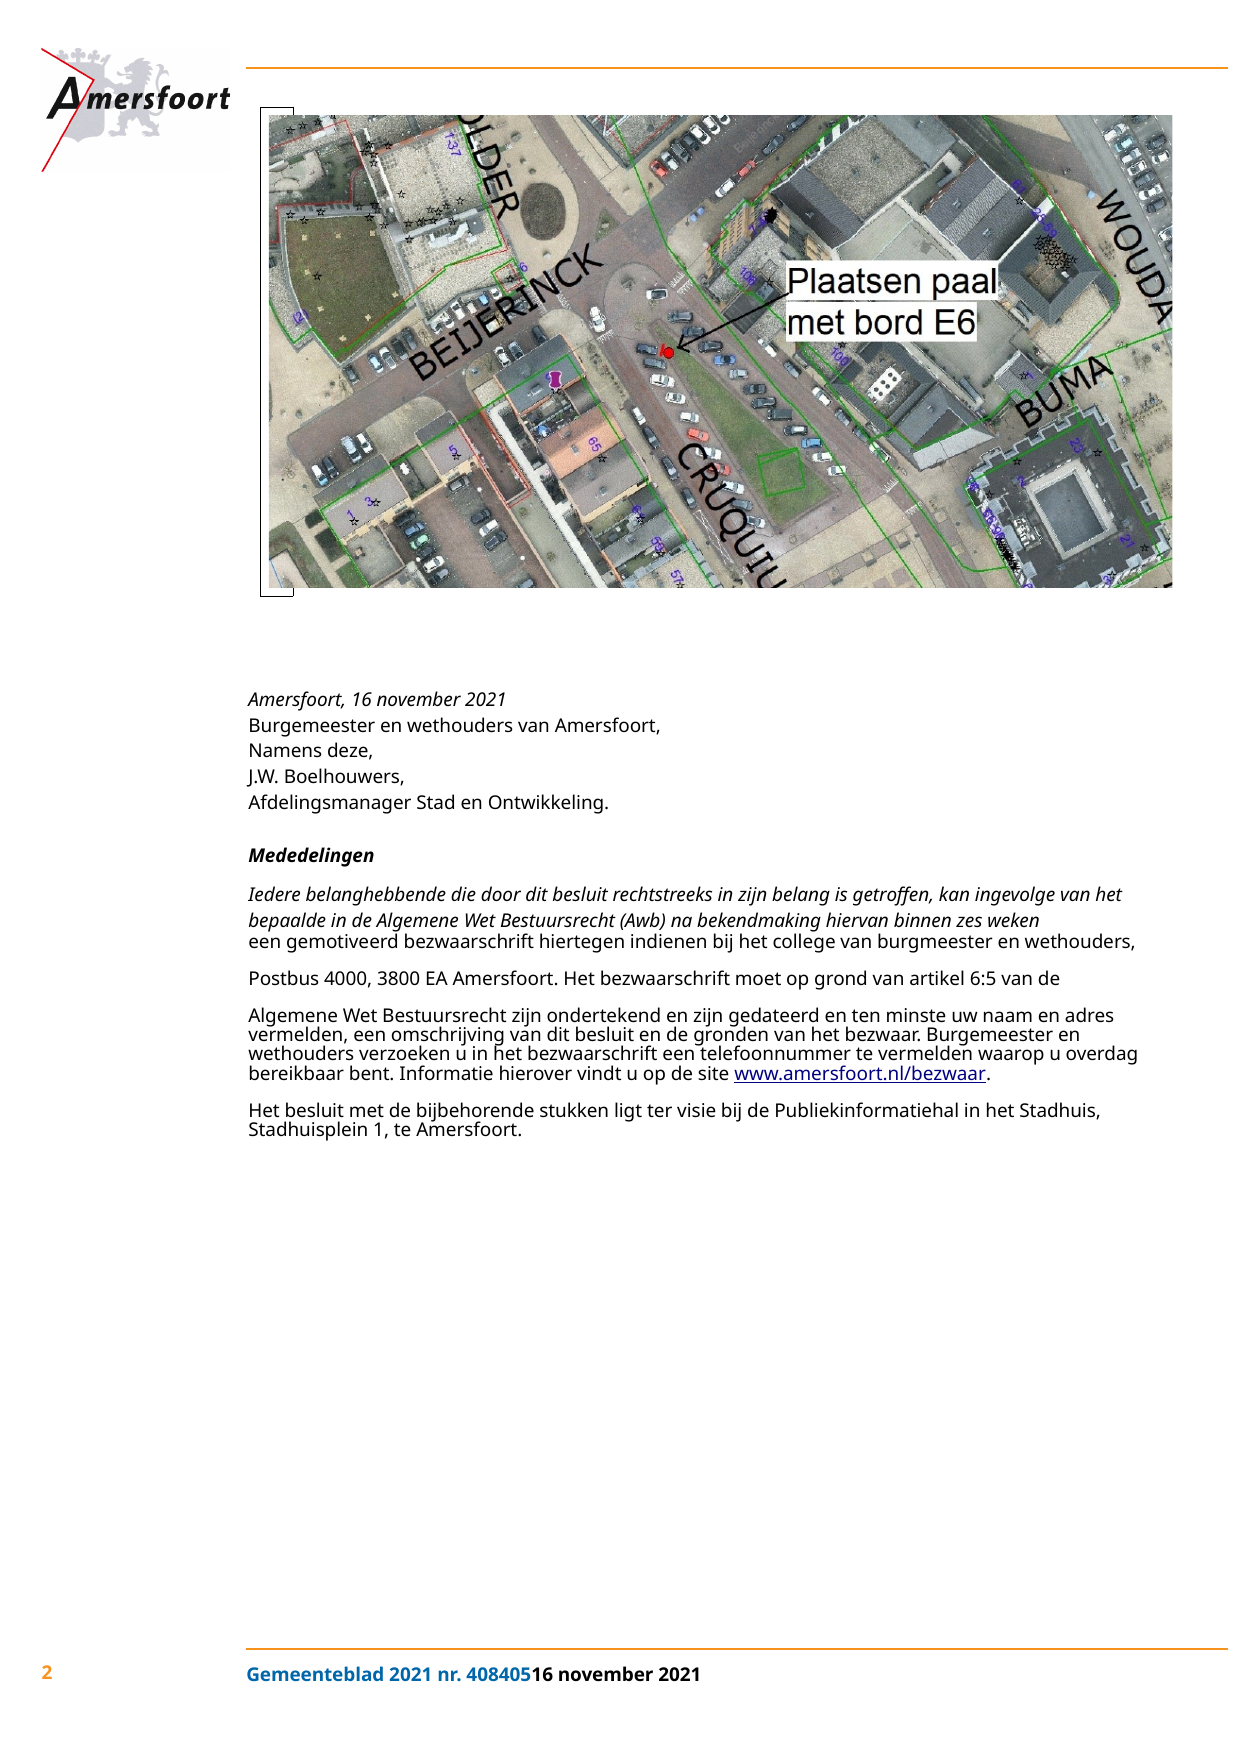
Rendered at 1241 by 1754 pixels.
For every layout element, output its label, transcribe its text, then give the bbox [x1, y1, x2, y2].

text Postbus 4000, 3800 EA Amersfoort. Het bezwaarschrift moet op grond van artikel 6:5 van de [248, 970, 1152, 989]
text Namens deze, [248, 738, 1152, 763]
text Burgemeester en wethouders van Amersfoort, [248, 712, 1152, 738]
text Het besluit met de bijbehorende stukken ligt ter visie bij de Publiekinformatiehal in het Stadhuis, Stadhuisplein 1, te Amersfoort. [248, 1102, 1152, 1140]
text Iedere belanghebbende die door dit besluit rechtstreeks in zijn belang is getroffen, kan ingevolge van het bepaalde in de Algemene Wet Bestuursrecht (Awb) na bekendmaking hiervan binnen zes weken [248, 881, 1152, 933]
text Amersfoort, 16 november 2021 [248, 686, 1152, 712]
text een gemotiveerd bezwaarschrift hiertegen indienen bij het college van burgmeester en wethouders, [248, 933, 1152, 952]
picture [268, 115, 1173, 588]
text Afdelingsmanager Stad en Ontwikkeling. [248, 789, 1152, 815]
text Mededelingen [248, 842, 1152, 868]
picture [41, 47, 231, 172]
text J.W. Boelhouwers, [248, 763, 1152, 789]
text Algemene Wet Bestuursrecht zijn ondertekend en zijn gedateerd en ten minste uw naam en adres vermelden, een omschrijving van dit besluit en de gronden van het bezwaar. Burgemeester en wethouders verzoeken u in het bezwaarschrift een telefoonnummer te vermelden waarop u overdag bereikbaar bent. Informatie hierover vindt u op de site www.amersfoort.nl/bezwaar. [248, 1007, 1152, 1084]
